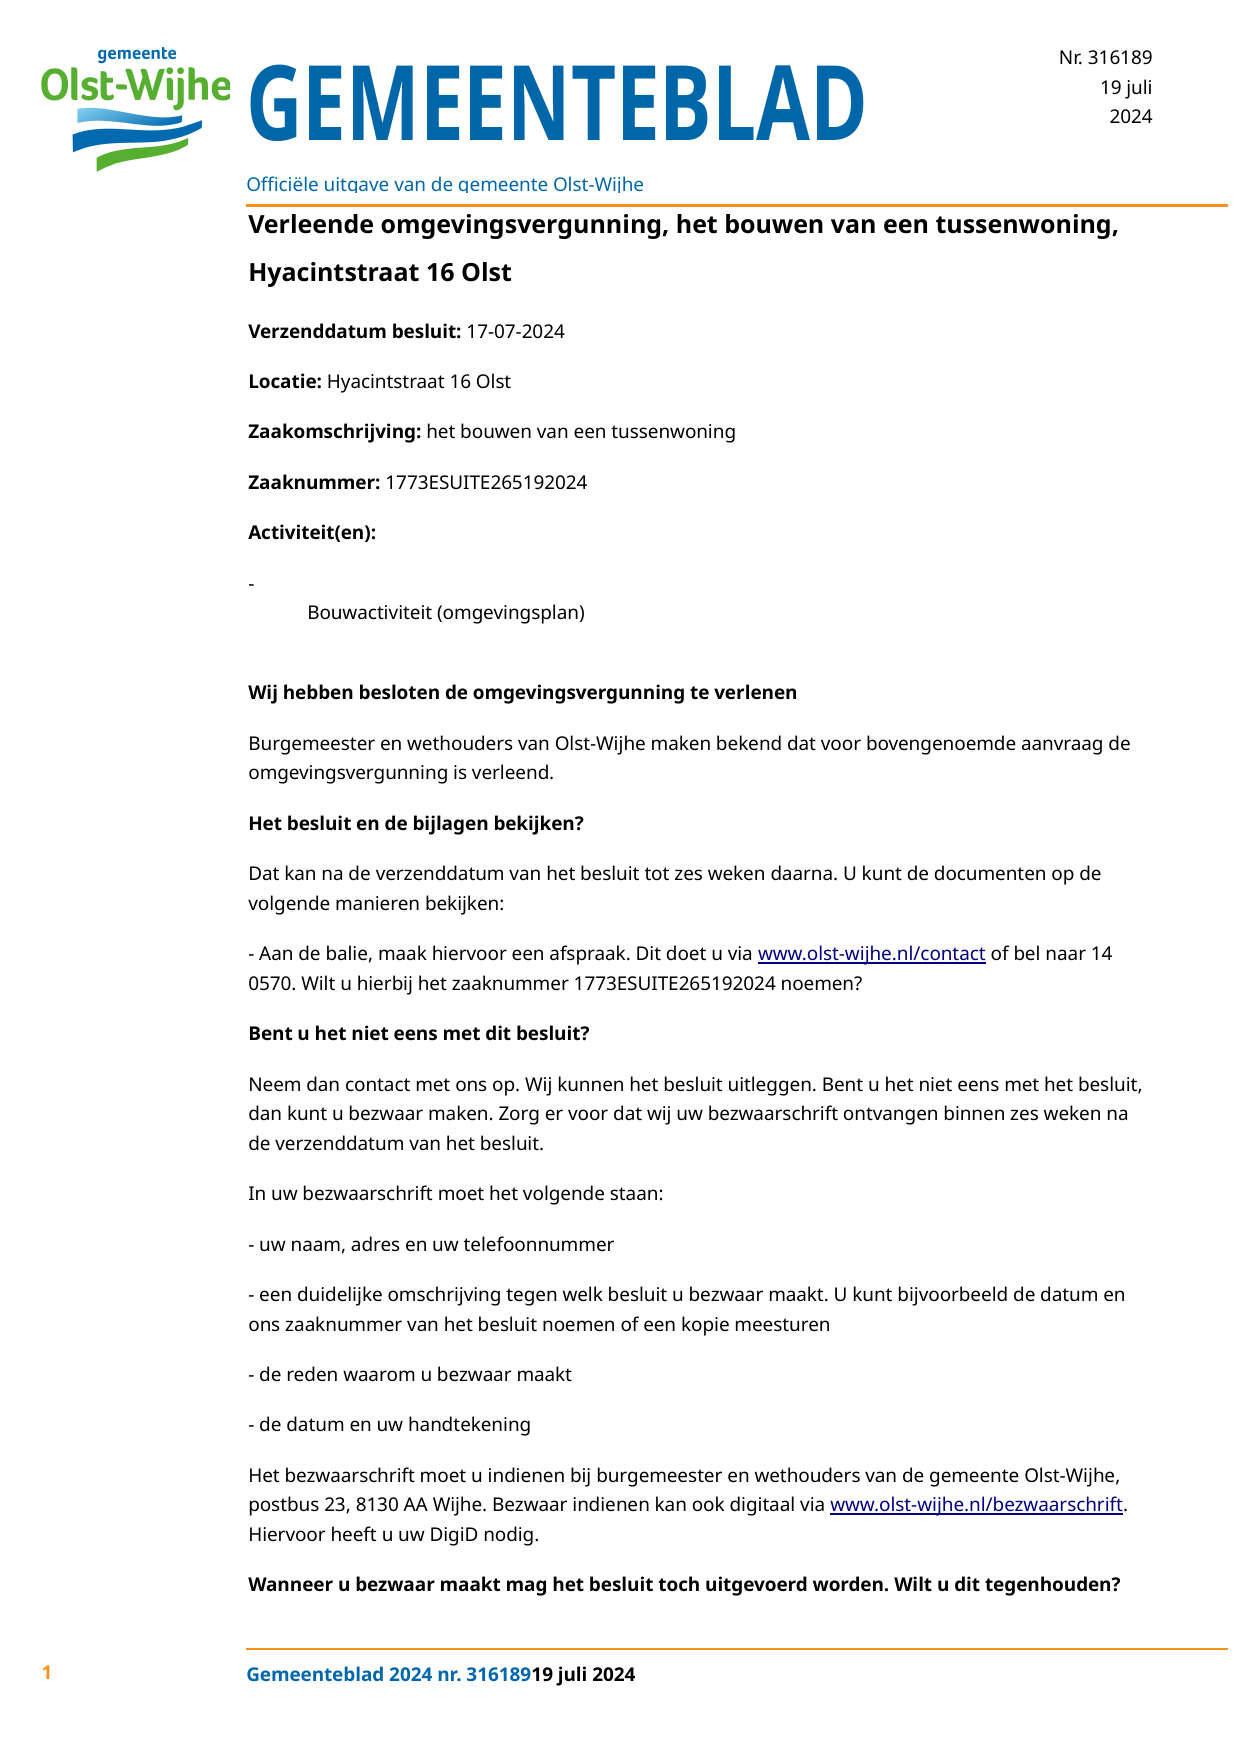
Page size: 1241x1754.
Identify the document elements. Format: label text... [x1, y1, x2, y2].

text Neem dan contact met ons op. Wij kunnen het besluit uitleggen. Bent u het niet eens met het besluit, dan kunt u bezwaar maken. Zorg er voor dat wij uw bezwaarschrift ontvangen binnen zes weken na de verzenddatum van het besluit. [248, 1071, 1152, 1156]
text Het bezwaarschrift moet u indienen bij burgemeester en wethouders van de gemeente Olst-Wijhe, postbus 23, 8130 AA Wijhe. Bezwaar indienen kan ook digitaal via www.olst-wijhe.nl/bezwaarschrift. Hiervoor heeft u uw DigiD nodig. [248, 1462, 1152, 1547]
text Zaaknummer: 1773ESUITE265192024 [248, 469, 1152, 495]
list Bouwactiviteit (omgevingsplan) [248, 599, 1152, 625]
text - de datum en uw handtekening [248, 1412, 1152, 1437]
text Dat kan na de verzenddatum van het besluit tot zes weken daarna. U kunt de documenten op de volgende manieren bekijken: [248, 860, 1152, 916]
text Activiteit(en): [248, 519, 1152, 545]
text Wij hebben besloten de omgevingsvergunning te verlenen [248, 679, 1152, 705]
text Bent u het niet eens met dit besluit? [248, 1020, 1152, 1046]
text Verzenddatum besluit: 17-07-2024 [248, 318, 1152, 344]
picture [41, 47, 231, 172]
text - de reden waarom u bezwaar maakt [248, 1361, 1152, 1387]
text Wanneer u bezwaar maakt mag het besluit toch uitgevoerd worden. Wilt u dit tegenhouden? [248, 1572, 1152, 1597]
text Verleende omgevingsvergunning, het bouwen van een tussenwoning, Hyacintstraat 16 Olst [248, 207, 1152, 288]
text Het besluit en de bijlagen bekijken? [248, 810, 1152, 836]
text - uw naam, adres en uw telefoonnummer [248, 1231, 1152, 1257]
text - een duidelijke omschrijving tegen welk besluit u bezwaar maakt. U kunt bijvoorbeeld de datum en ons zaaknummer van het besluit noemen of een kopie meesturen [248, 1281, 1152, 1337]
text Burgemeester en wethouders van Olst-Wijhe maken bekend dat voor bovengenoemde aanvraag de omgevingsvergunning is verleend. [248, 730, 1152, 785]
text In uw bezwaarschrift moet het volgende staan: [248, 1180, 1152, 1206]
text - Aan de balie, maak hiervoor een afspraak. Dit doet u via www.olst-wijhe.nl/contact of bel naar 14 0570. Wilt u hierbij het zaaknummer 1773ESUITE265192024 noemen? [248, 940, 1152, 996]
text Zaakomschrijving: het bouwen van een tussenwoning [248, 419, 1152, 444]
text Locatie: Hyacintstraat 16 Olst [248, 368, 1152, 394]
